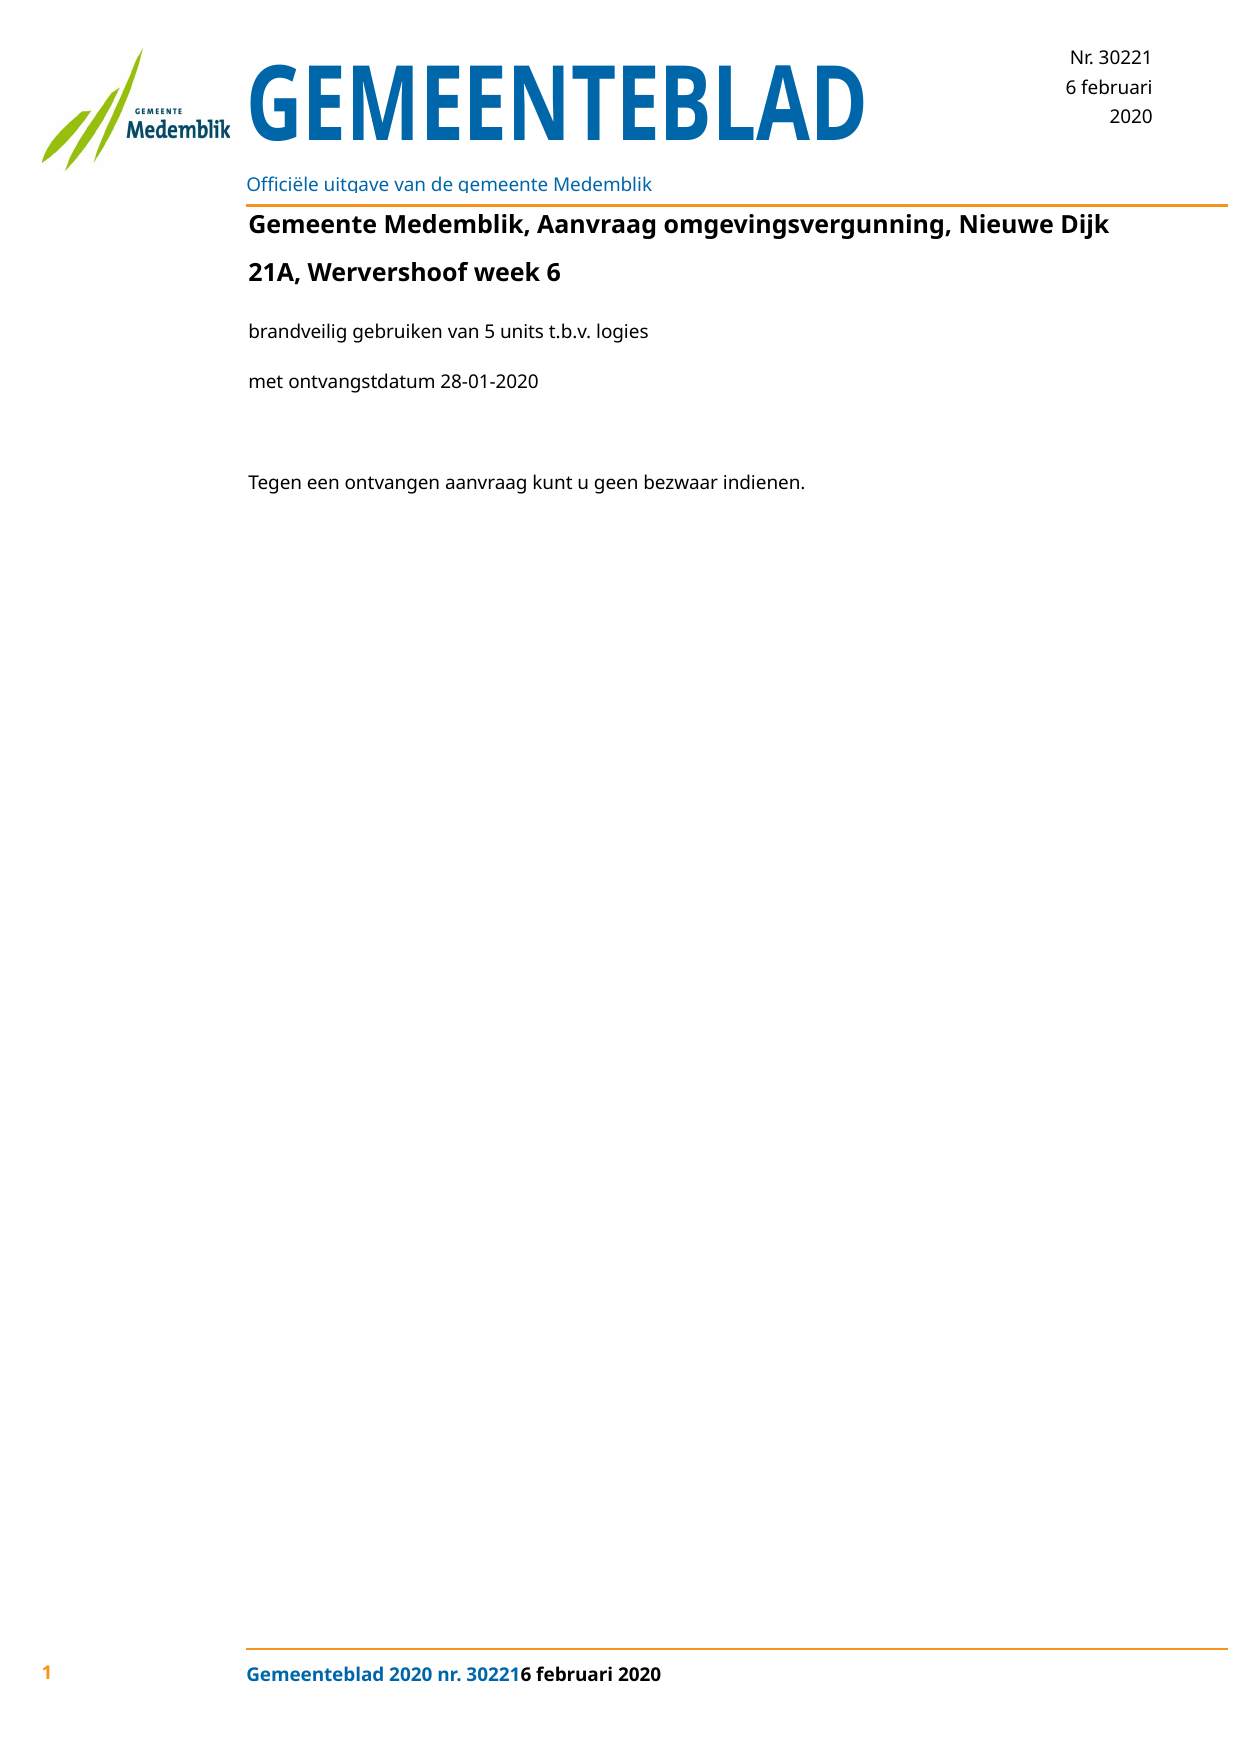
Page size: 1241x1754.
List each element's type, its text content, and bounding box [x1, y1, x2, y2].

text Gemeente Medemblik, Aanvraag omgevingsvergunning, Nieuwe Dijk 21A, Wervershoof week 6 [248, 207, 1152, 288]
picture [41, 47, 231, 172]
text met ontvangstdatum 28-01-2020 [248, 368, 1152, 394]
text brandveilig gebruiken van 5 units t.b.v. logies [248, 318, 1152, 344]
text Tegen een ontvangen aanvraag kunt u geen bezwaar indienen. [248, 469, 1152, 495]
